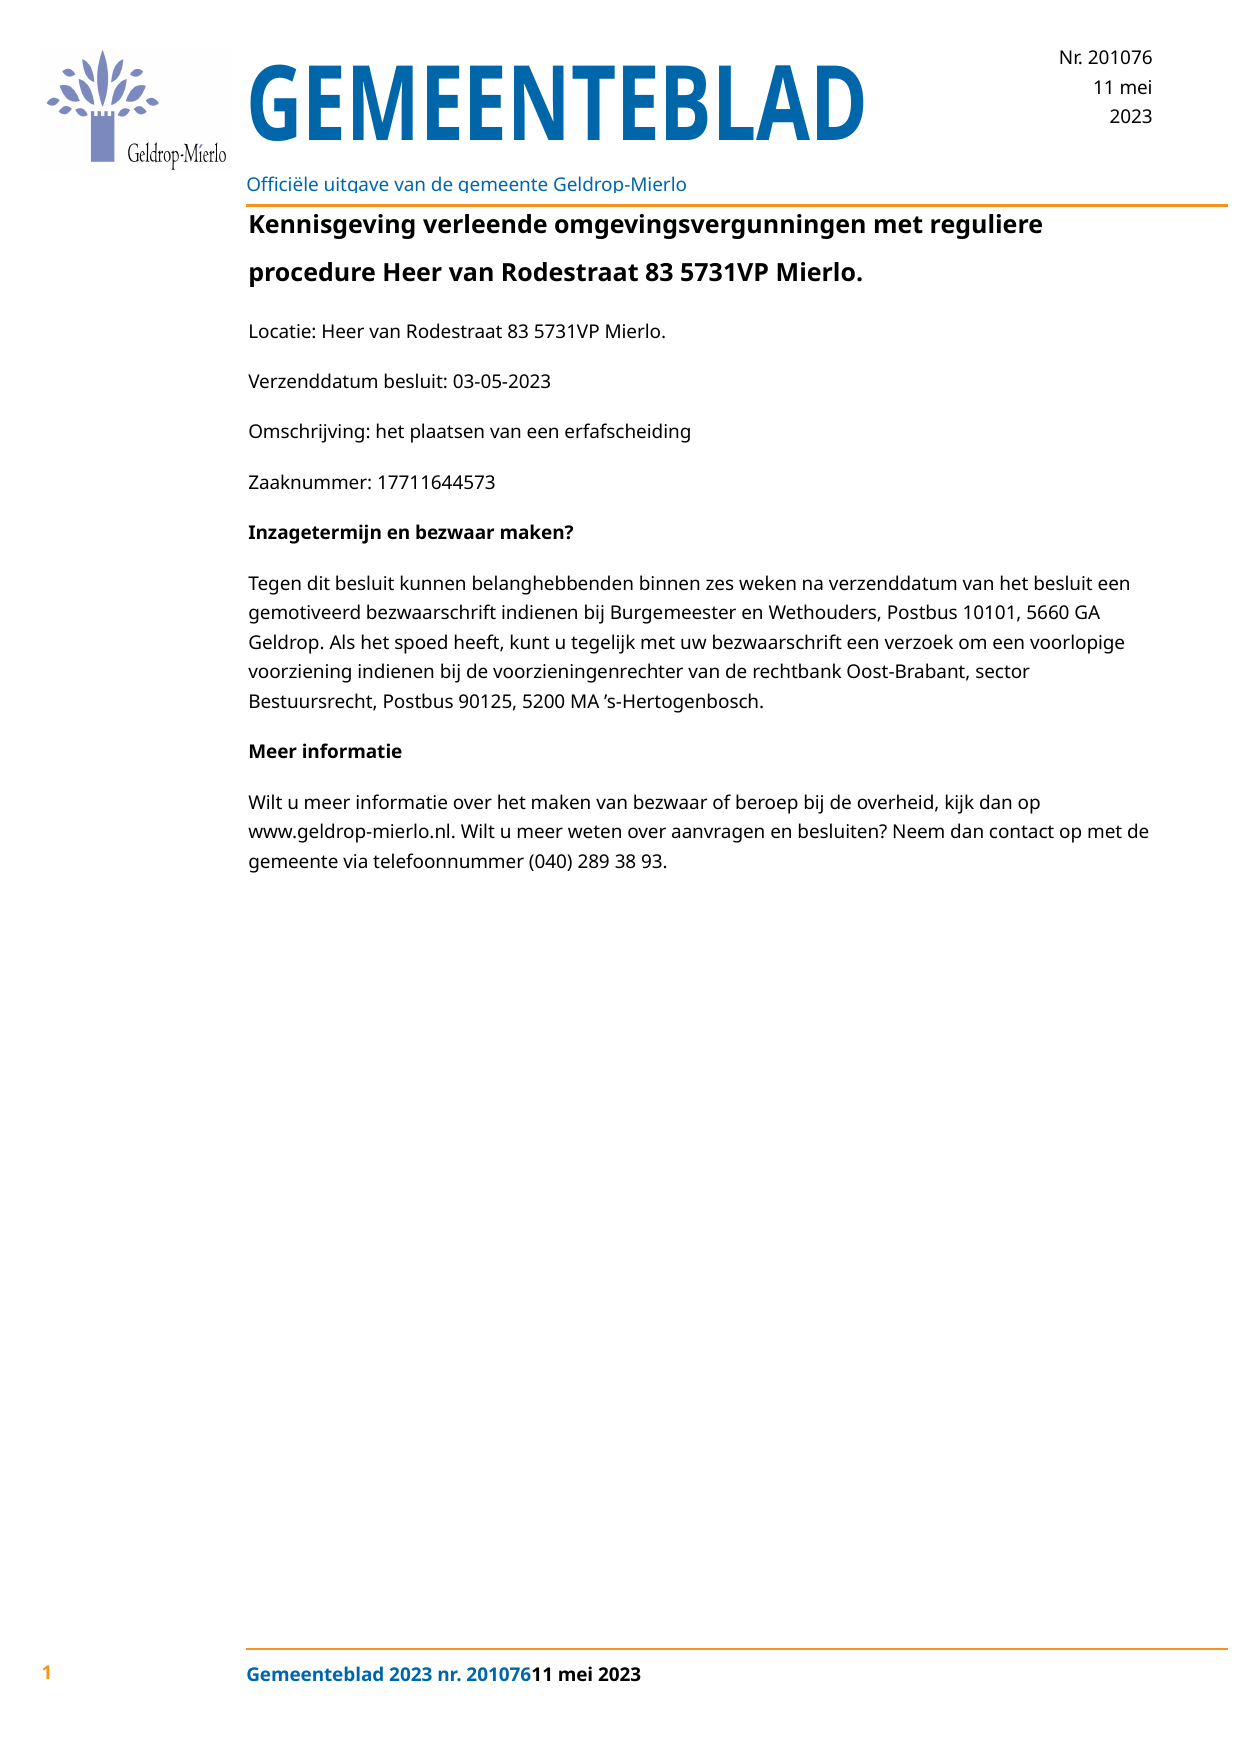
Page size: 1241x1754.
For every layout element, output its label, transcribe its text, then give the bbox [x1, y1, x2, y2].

text Wilt u meer informatie over het maken van bezwaar of beroep bij de overheid, kijk dan op www.geldrop-mierlo.nl. Wilt u meer weten over aanvragen en besluiten? Neem dan contact op met de gemeente via telefoonnummer (040) 289 38 93. [248, 789, 1152, 874]
text Tegen dit besluit kunnen belanghebbenden binnen zes weken na verzenddatum van het besluit een gemotiveerd bezwaarschrift indienen bij Burgemeester en Wethouders, Postbus 10101, 5660 GA Geldrop. Als het spoed heeft, kunt u tegelijk met uw bezwaarschrift een verzoek om een voorlopige voorziening indienen bij de voorzieningenrechter van de rechtbank Oost-Brabant, sector Bestuursrecht, Postbus 90125, 5200 MA ’s-Hertogenbosch. [248, 570, 1152, 714]
picture [41, 47, 231, 172]
text Meer informatie [248, 739, 1152, 764]
text Zaaknummer: 17711644573 [248, 469, 1152, 495]
text Locatie: Heer van Rodestraat 83 5731VP Mierlo. [248, 318, 1152, 344]
text Inzagetermijn en bezwaar maken? [248, 519, 1152, 545]
text Verzenddatum besluit: 03-05-2023 [248, 368, 1152, 394]
text Kennisgeving verleende omgevingsvergunningen met reguliere procedure Heer van Rodestraat 83 5731VP Mierlo. [248, 207, 1152, 288]
text Omschrijving: het plaatsen van een erfafscheiding [248, 419, 1152, 444]
